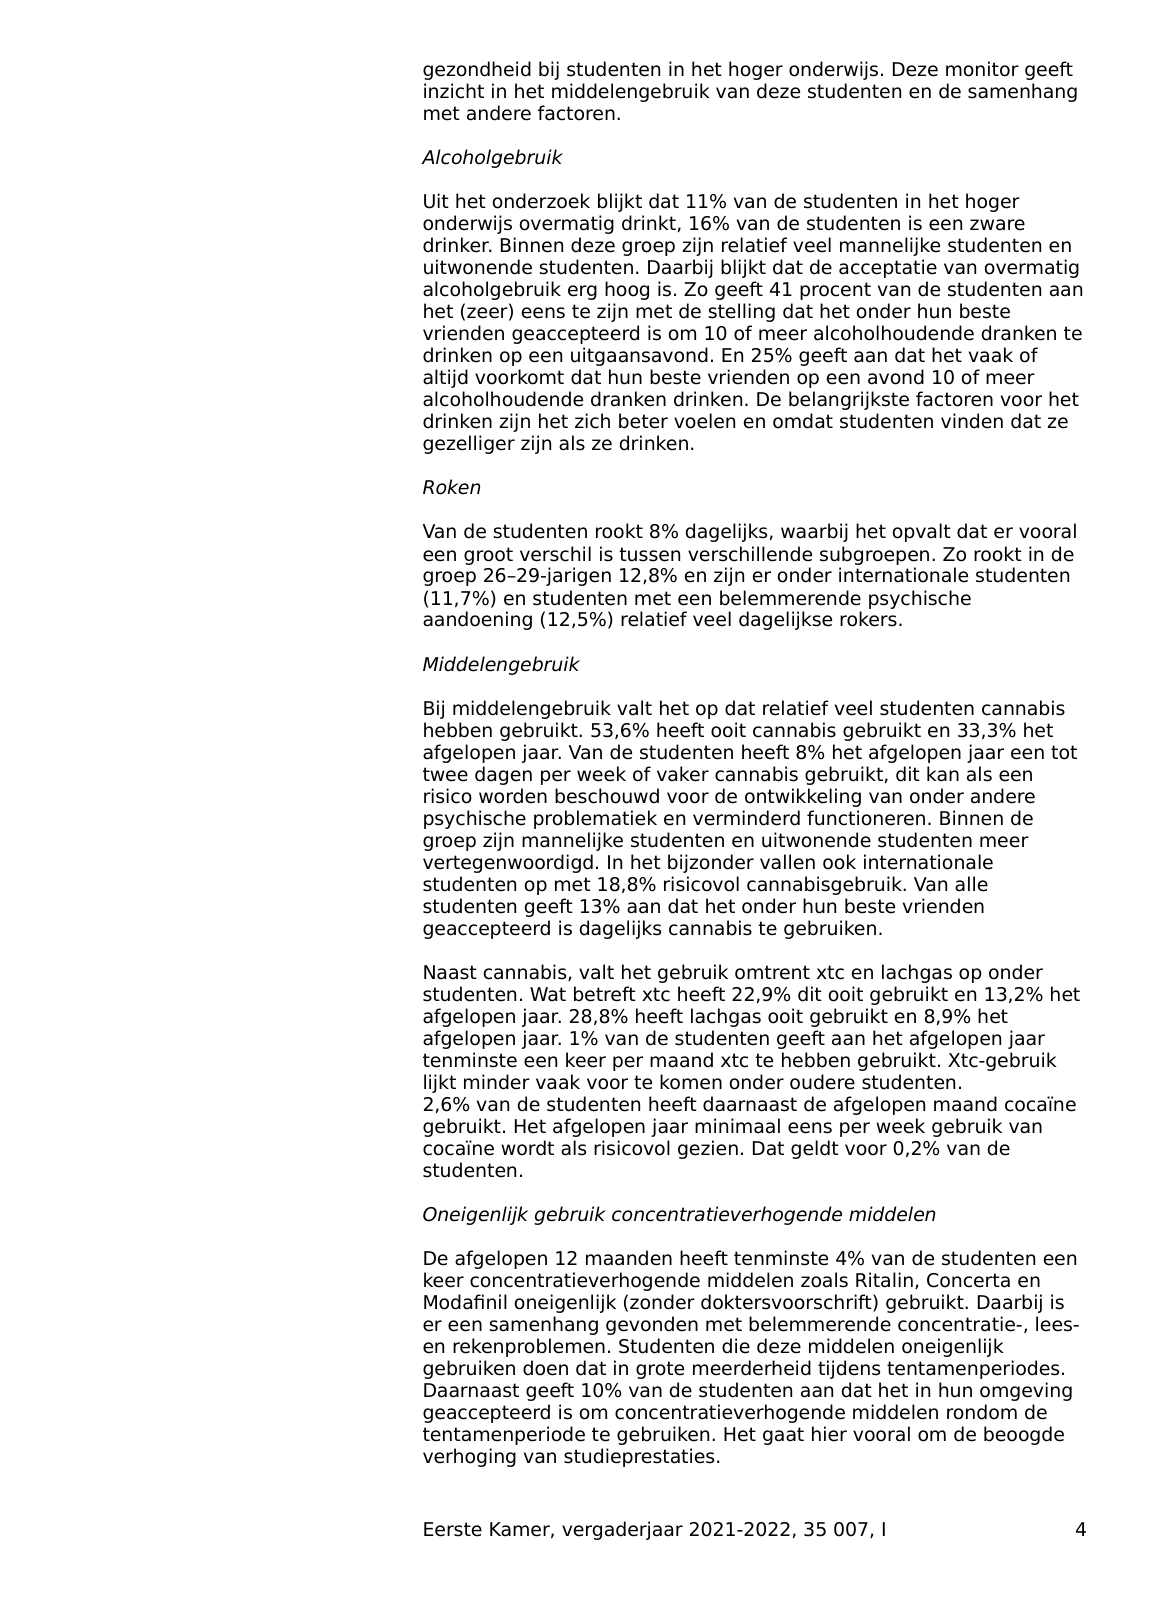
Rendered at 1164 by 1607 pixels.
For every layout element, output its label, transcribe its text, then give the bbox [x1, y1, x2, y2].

text De afgelopen 12 maanden heeft tenminste 4% van de studenten een keer concentratieverhogende middelen zoals Ritalin, Concerta en Modafinil oneigenlijk (zonder doktersvoorschrift) gebruikt. Daarbij is er een samenhang gevonden met belemmerende concentratie-, lees- en rekenproblemen. Studenten die deze middelen oneigenlijk gebruiken doen dat in grote meerderheid tijdens tentamenperiodes. Daarnaast geeft 10% van de studenten aan dat het in hun omgeving geaccepteerd is om concentratieverhogende middelen rondom de tentamenperiode te gebruiken. Het gaat hier vooral om de beoogde verhoging van studieprestaties. [422, 1248, 1087, 1468]
subtitle Alcoholgebruik [422, 147, 1087, 169]
text Uit het onderzoek blijkt dat 11% van de studenten in het hoger onderwijs overmatig drinkt, 16% van de studenten is een zware drinker. Binnen deze groep zijn relatief veel mannelijke studenten en uitwonende studenten. Daarbij blijkt dat de acceptatie van overmatig alcoholgebruik erg hoog is. Zo geeft 41 procent van de studenten aan het (zeer) eens te zijn met de stelling dat het onder hun beste vrienden geaccepteerd is om 10 of meer alcoholhoudende dranken te drinken op een uitgaansavond. En 25% geeft aan dat het vaak of altijd voorkomt dat hun beste vrienden op een avond 10 of meer alcoholhoudende dranken drinken. De belangrijkste factoren voor het drinken zijn het zich beter voelen en omdat studenten vinden dat ze gezelliger zijn als ze drinken. [422, 191, 1087, 455]
subtitle Roken [422, 477, 1087, 499]
subtitle Oneigenlijk gebruik concentratieverhogende middelen [422, 1204, 1087, 1226]
text Naast cannabis, valt het gebruik omtrent xtc en lachgas op onder studenten. Wat betreft xtc heeft 22,9% dit ooit gebruikt en 13,2% het afgelopen jaar. 28,8% heeft lachgas ooit gebruikt en 8,9% het afgelopen jaar. 1% van de studenten geeft aan het afgelopen jaar tenminste een keer per maand xtc te hebben gebruikt. Xtc-gebruik lijkt minder vaak voor te komen onder oudere studenten. [422, 962, 1087, 1093]
text Van de studenten rookt 8% dagelijks, waarbij het opvalt dat er vooral een groot verschil is tussen verschillende subgroepen. Zo rookt in de groep 26–29-jarigen 12,8% en zijn er onder internationale studenten (11,7%) en studenten met een belemmerende psychische aandoening (12,5%) relatief veel dagelijkse rokers. [422, 521, 1087, 631]
text Bij middelengebruik valt het op dat relatief veel studenten cannabis hebben gebruikt. 53,6% heeft ooit cannabis gebruikt en 33,3% het afgelopen jaar. Van de studenten heeft 8% het afgelopen jaar een tot twee dagen per week of vaker cannabis gebruikt, dit kan als een risico worden beschouwd voor de ontwikkeling van onder andere psychische problematiek en verminderd functioneren. Binnen de groep zijn mannelijke studenten en uitwonende studenten meer vertegenwoordigd. In het bijzonder vallen ook internationale studenten op met 18,8% risicovol cannabisgebruik. Van alle studenten geeft 13% aan dat het onder hun beste vrienden geaccepteerd is dagelijks cannabis te gebruiken. [422, 698, 1087, 939]
text 2,6% van de studenten heeft daarnaast de afgelopen maand cocaïne gebruikt. Het afgelopen jaar minimaal eens per week gebruik van cocaïne wordt als risicovol gezien. Dat geldt voor 0,2% van de studenten. [422, 1093, 1087, 1181]
text gezondheid bij studenten in het hoger onderwijs. Deze monitor geeft inzicht in het middelengebruik van deze studenten en de samenhang met andere factoren. [422, 59, 1087, 125]
subtitle Middelengebruik [422, 653, 1087, 676]
